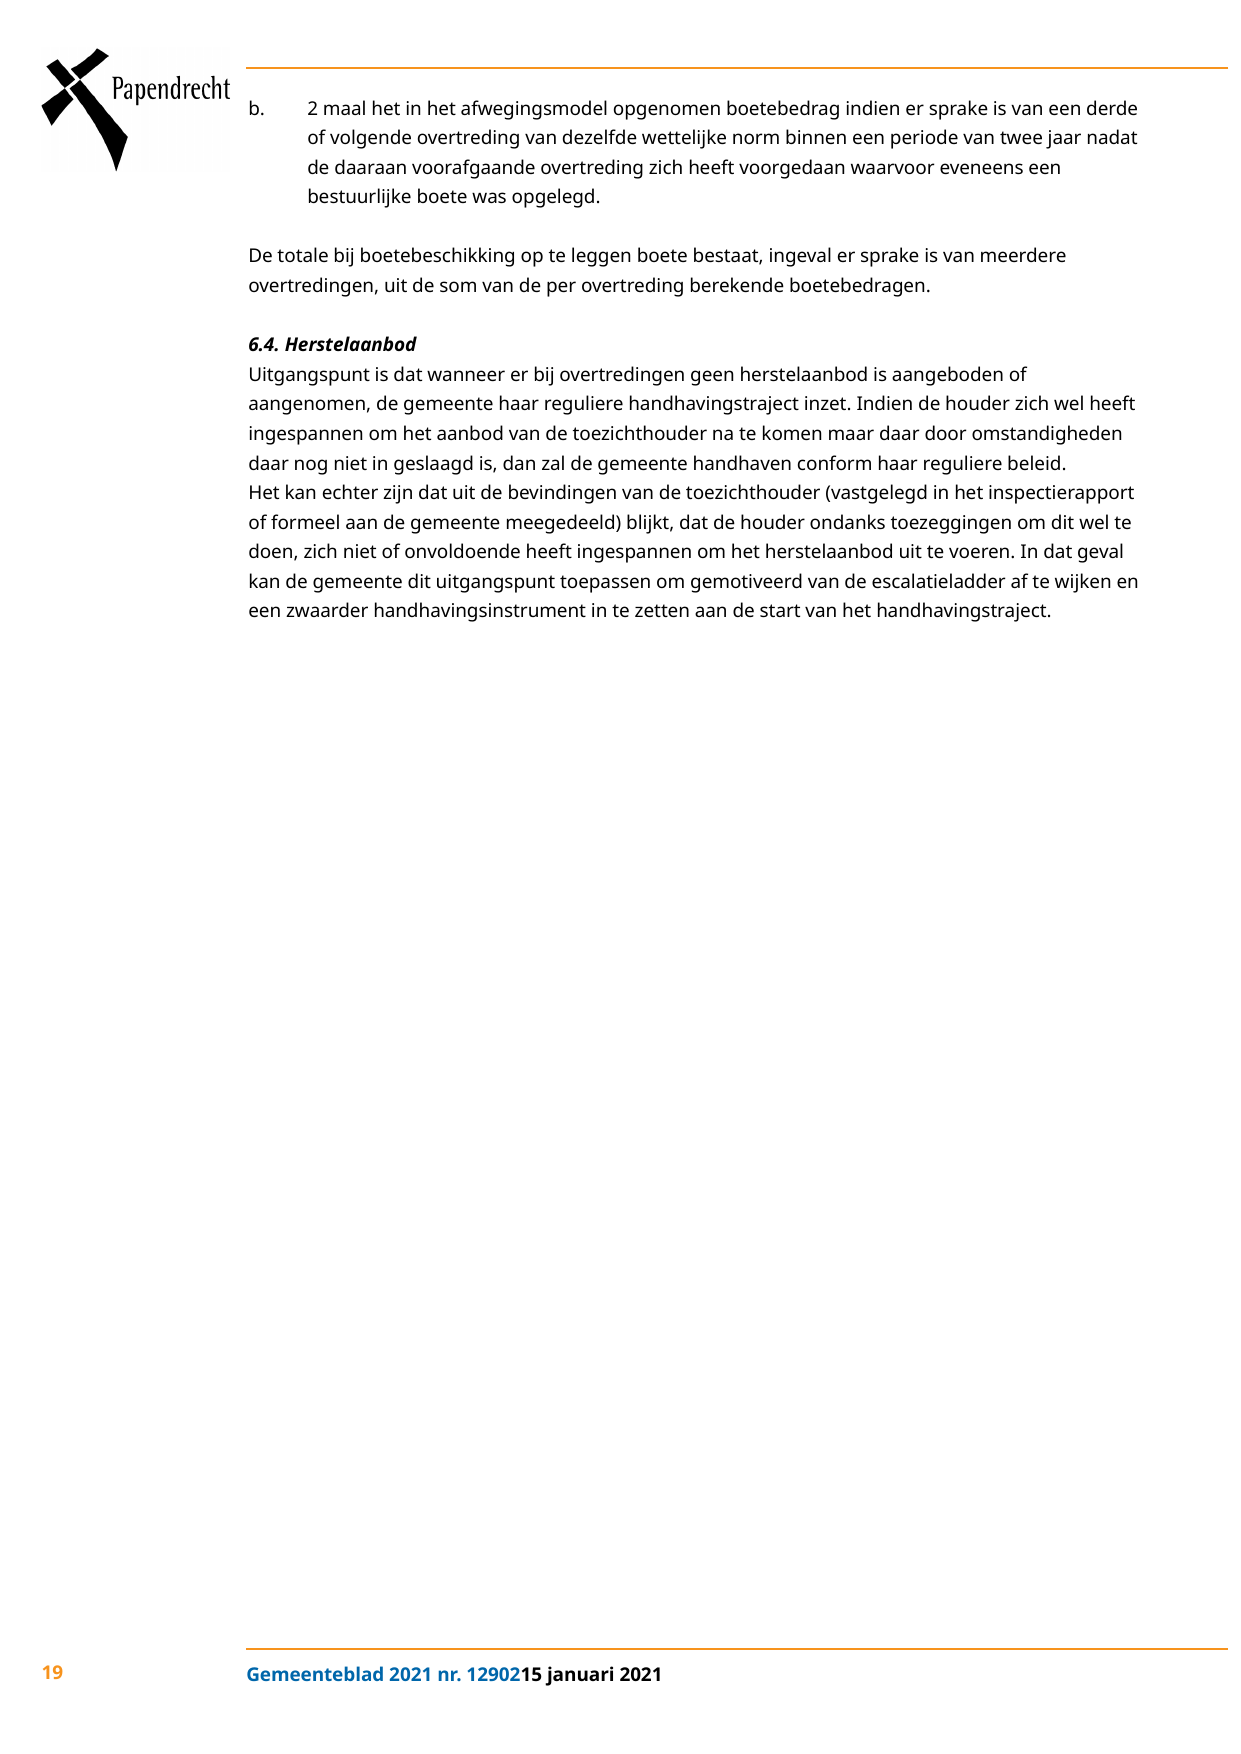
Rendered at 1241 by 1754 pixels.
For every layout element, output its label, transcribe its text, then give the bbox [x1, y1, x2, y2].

text De totale bij boetebeschikking op te leggen boete bestaat, ingeval er sprake is van meerdere overtredingen, uit de som van de per overtreding berekende boetebedragen. [248, 243, 1152, 298]
text Uitgangspunt is dat wanneer er bij overtredingen geen herstelaanbod is aangeboden of aangenomen, de gemeente haar reguliere handhavingstraject inzet. Indien de houder zich wel heeft ingespannen om het aanbod van de toezichthouder na te komen maar daar door omstandigheden daar nog niet in geslaagd is, dan zal de gemeente handhaven conform haar reguliere beleid. [248, 361, 1152, 476]
text 6.4. Herstelaanbod [248, 331, 1152, 357]
list 2 maal het in het afwegingsmodel opgenomen boetebedrag indien er sprake is van een derde of volgende overtreding van dezelfde wettelijke norm binnen een periode van twee jaar nadat de daaraan voorafgaande overtreding zich heeft voorgedaan waarvoor eveneens een bestuurlijke boete was opgelegd. [248, 95, 1152, 209]
picture [41, 47, 231, 172]
text Het kan echter zijn dat uit de bevindingen van de toezichthouder (vastgelegd in het inspectierapport of formeel aan de gemeente meegedeeld) blijkt, dat de houder ondanks toezeggingen om dit wel te doen, zich niet of onvoldoende heeft ingespannen om het herstelaanbod uit te voeren. In dat geval kan de gemeente dit uitgangspunt toepassen om gemotiveerd van de escalatieladder af te wijken en een zwaarder handhavingsinstrument in te zetten aan de start van het handhavingstraject. [248, 479, 1152, 623]
